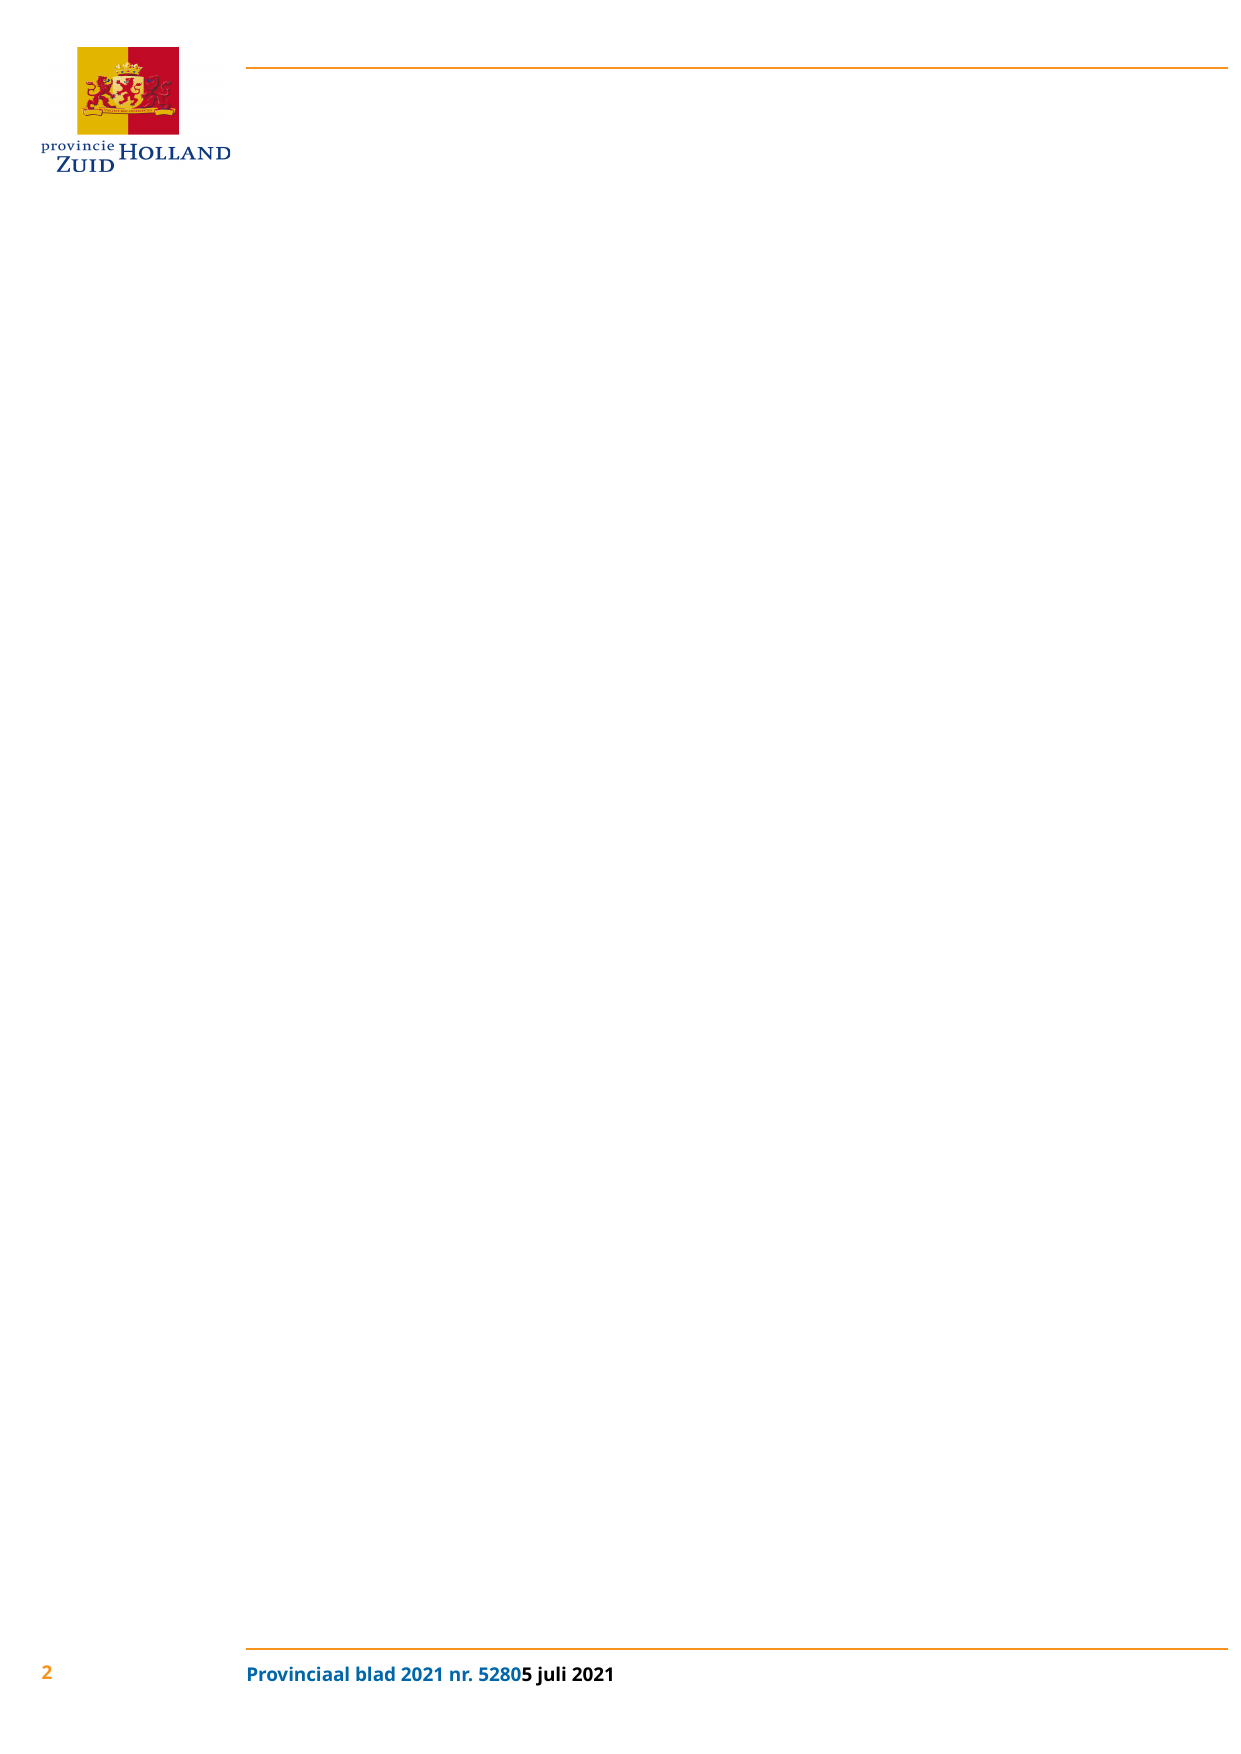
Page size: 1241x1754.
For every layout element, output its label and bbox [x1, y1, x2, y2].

picture [41, 47, 231, 172]
